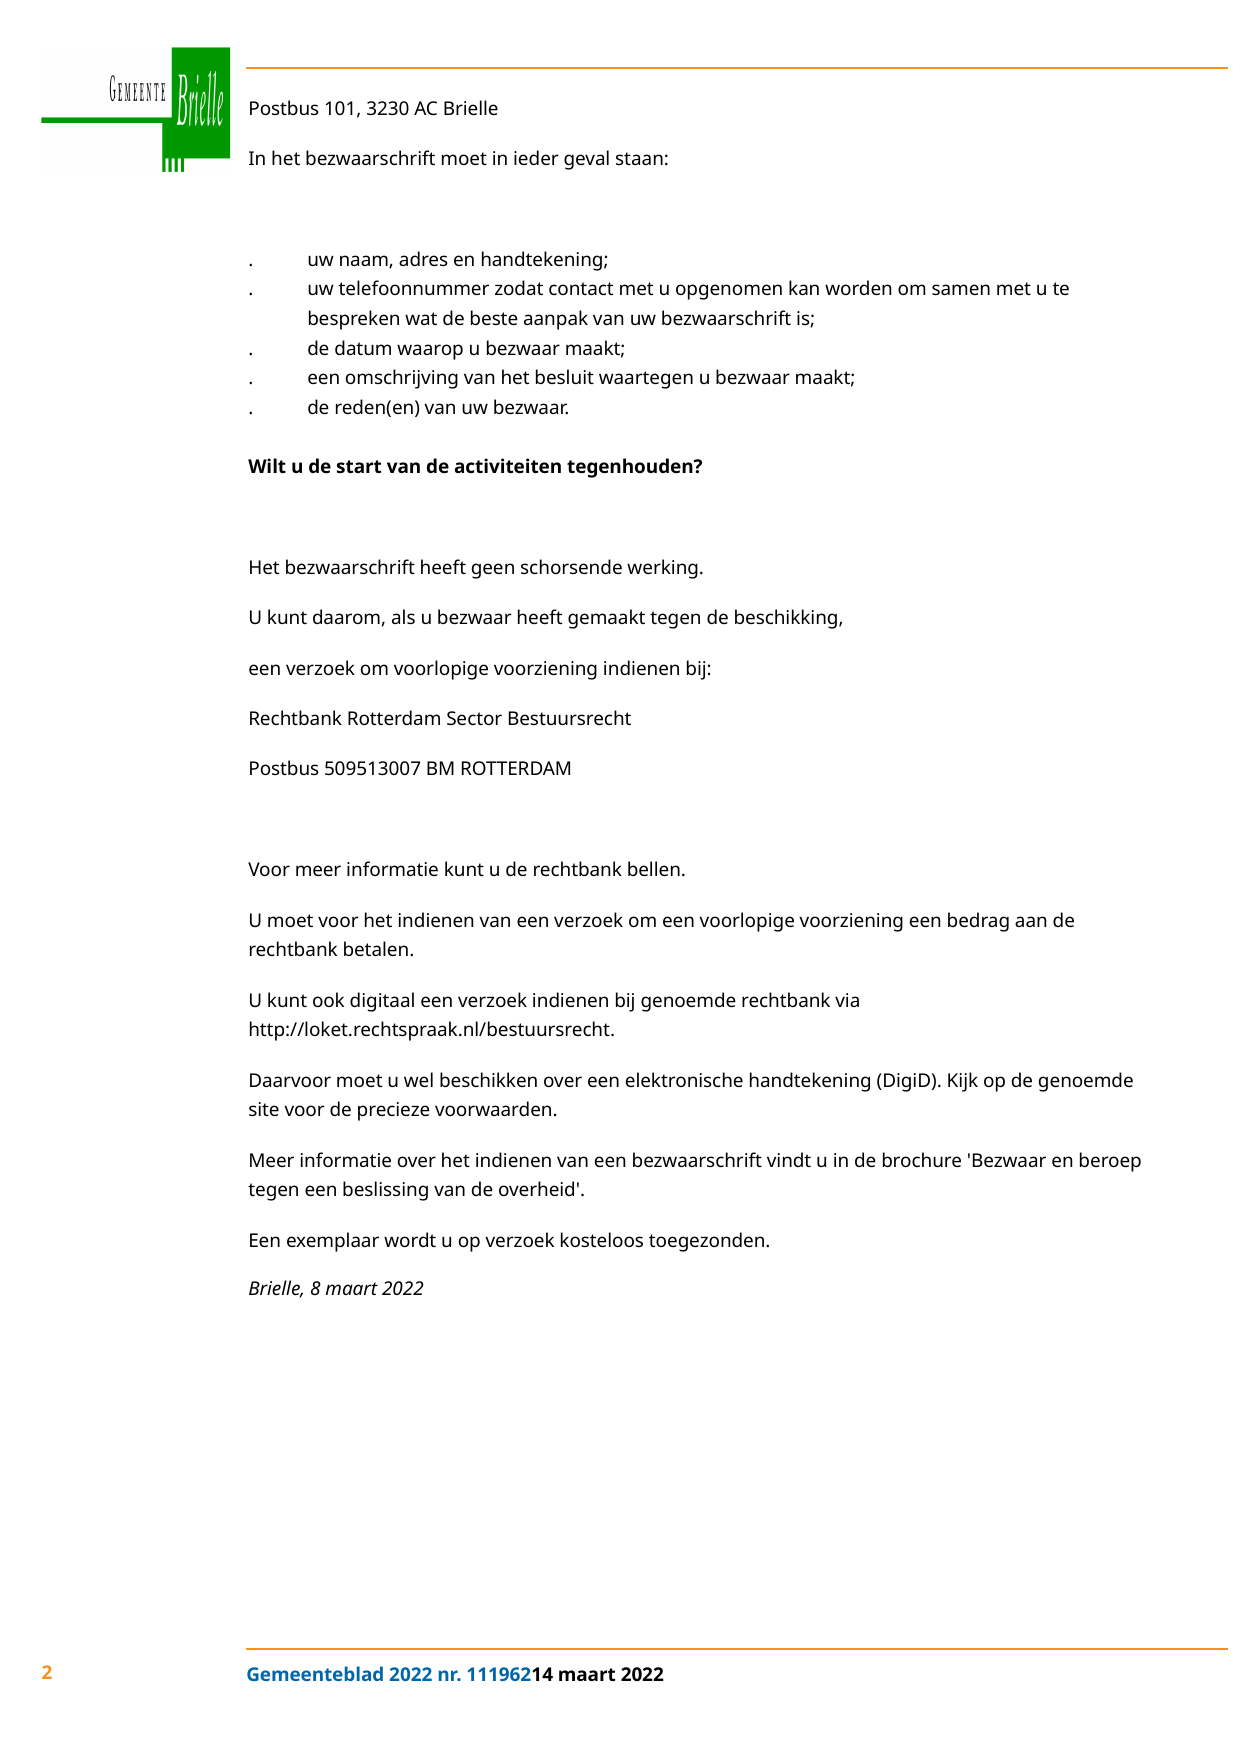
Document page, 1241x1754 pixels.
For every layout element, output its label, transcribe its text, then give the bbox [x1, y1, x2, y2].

text Postbus 509513007 BM ROTTERDAM [248, 756, 1152, 781]
text U moet voor het indienen van een verzoek om een voorlopige voorziening een bedrag aan de rechtbank betalen. [248, 907, 1152, 962]
text U kunt ook digitaal een verzoek indienen bij genoemde rechtbank via http://loket.rechtspraak.nl/bestuursrecht. [248, 987, 1152, 1042]
text Daarvoor moet u wel beschikken over een elektronische handtekening (DigiD). Kijk op de genoemde site voor de precieze voorwaarden. [248, 1067, 1152, 1122]
text een verzoek om voorlopige voorziening indienen bij: [248, 655, 1152, 681]
text Een exemplaar wordt u op verzoek kosteloos toegezonden. [248, 1227, 1152, 1253]
text Postbus 101, 3230 AC Brielle [248, 95, 1152, 121]
list uw naam, adres en handtekening; [248, 246, 1152, 272]
text Brielle, 8 maart 2022 [248, 1275, 1152, 1300]
text U kunt daarom, als u bezwaar heeft gemaakt tegen de beschikking, [248, 604, 1152, 630]
picture [41, 47, 231, 172]
text In het bezwaarschrift moet in ieder geval staan: [248, 145, 1152, 171]
list een omschrijving van het besluit waartegen u bezwaar maakt; [248, 364, 1152, 390]
list de datum waarop u bezwaar maakt; [248, 335, 1152, 361]
text Het bezwaarschrift heeft geen schorsende werking. [248, 554, 1152, 580]
list uw telefoonnummer zodat contact met u opgenomen kan worden om samen met u te bespreken wat de beste aanpak van uw bezwaarschrift is; [248, 276, 1152, 331]
text Meer informatie over het indienen van een bezwaarschrift vindt u in de brochure 'Bezwaar en beroep tegen een beslissing van de overheid'. [248, 1147, 1152, 1202]
text Voor meer informatie kunt u de rechtbank bellen. [248, 856, 1152, 882]
list de reden(en) van uw bezwaar. [248, 394, 1152, 420]
text Wilt u de start van de activiteiten tegenhouden? [248, 453, 1152, 479]
text Rechtbank Rotterdam Sector Bestuursrecht [248, 705, 1152, 731]
